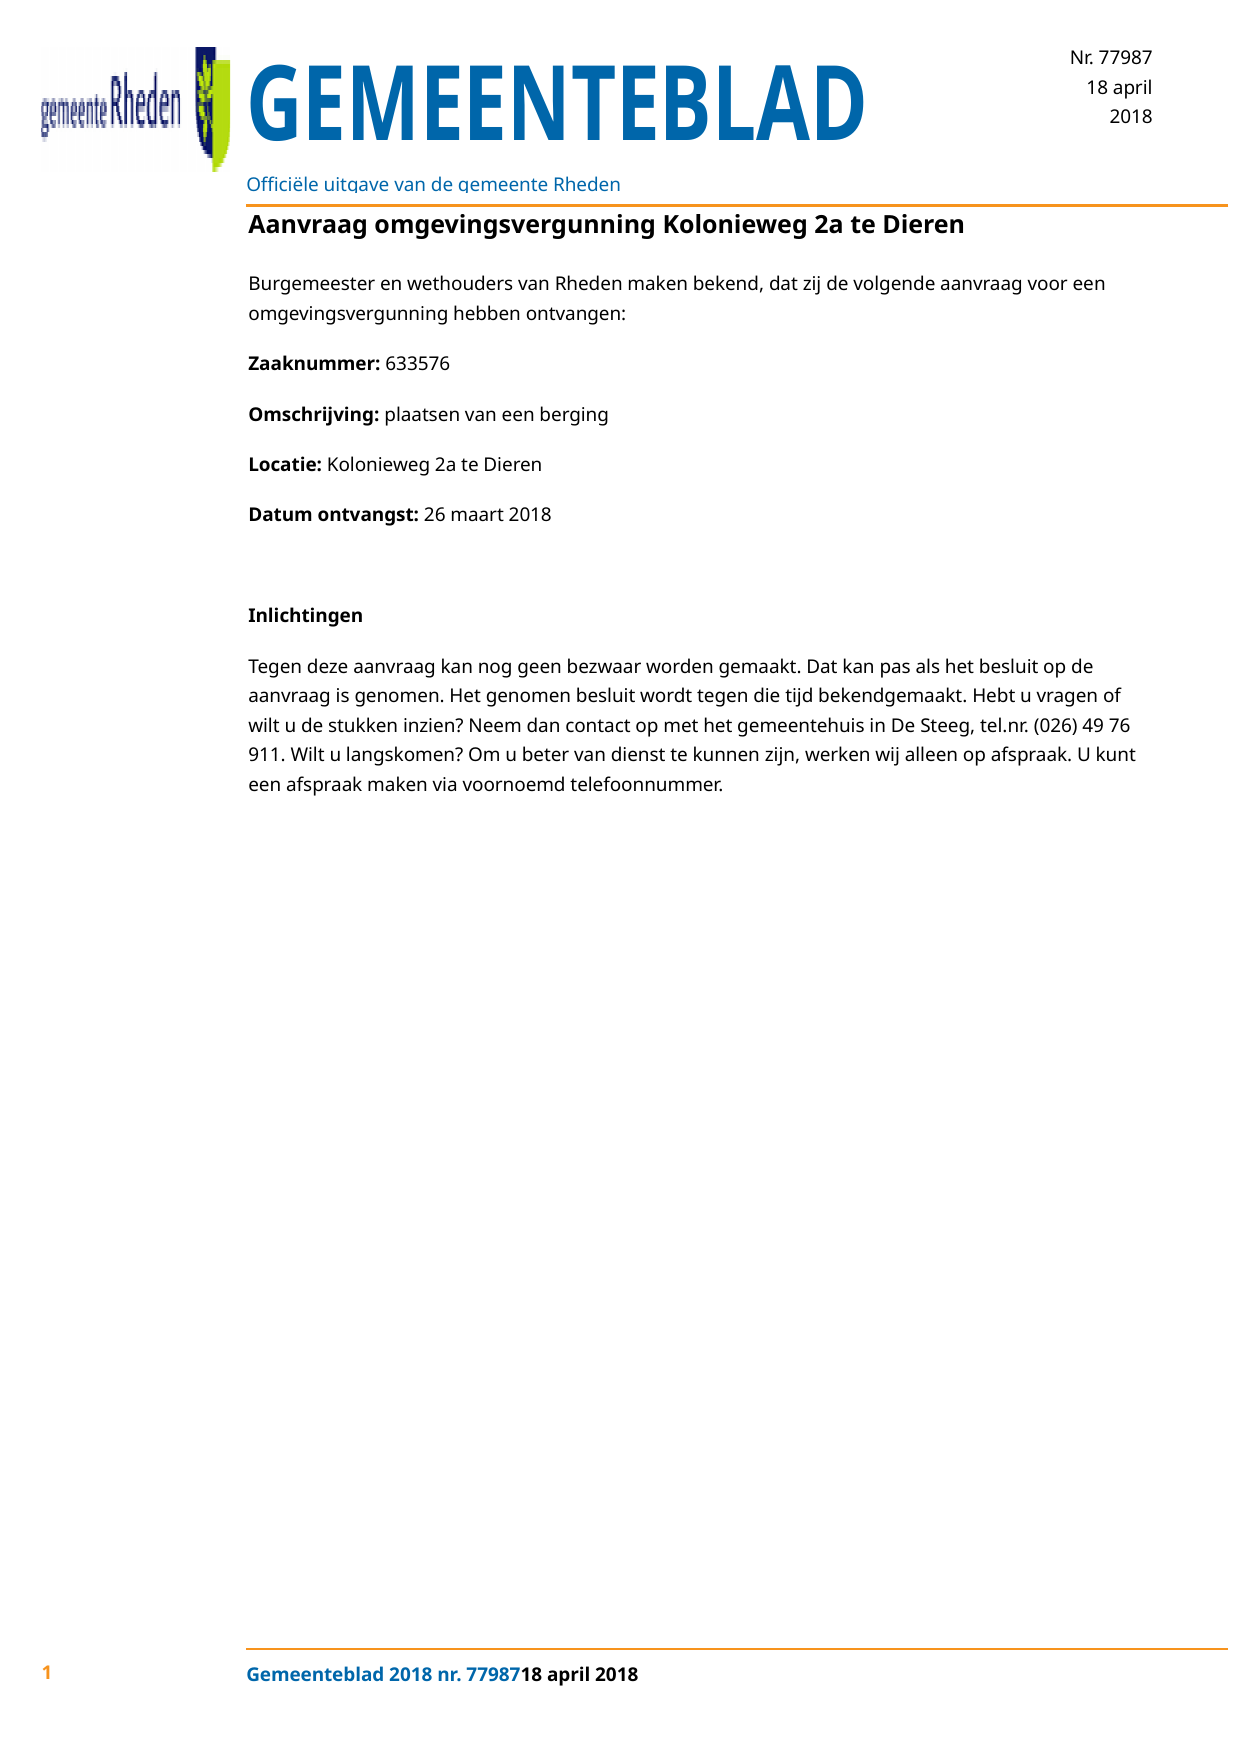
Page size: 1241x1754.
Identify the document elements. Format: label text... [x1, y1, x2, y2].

text Zaaknummer: 633576 [248, 350, 1152, 376]
picture [41, 47, 231, 172]
text Inlichtingen [248, 602, 1152, 628]
text Tegen deze aanvraag kan nog geen bezwaar worden gemaakt. Dat kan pas als het besluit op de aanvraag is genomen. Het genomen besluit wordt tegen die tijd bekendgemaakt. Hebt u vragen of wilt u de stukken inzien? Neem dan contact op met het gemeentehuis in De Steeg, tel.nr. (026) 49 76 911. Wilt u langskomen? Om u beter van dienst te kunnen zijn, werken wij alleen op afspraak. U kunt een afspraak maken via voornoemd telefoonnummer. [248, 653, 1152, 797]
text Locatie: Kolonieweg 2a te Dieren [248, 451, 1152, 477]
text Omschrijving: plaatsen van een berging [248, 401, 1152, 426]
text Datum ontvangst: 26 maart 2018 [248, 502, 1152, 527]
text Aanvraag omgevingsvergunning Kolonieweg 2a te Dieren [248, 207, 1152, 241]
text Burgemeester en wethouders van Rheden maken bekend, dat zij de volgende aanvraag voor een omgevingsvergunning hebben ontvangen: [248, 270, 1152, 326]
